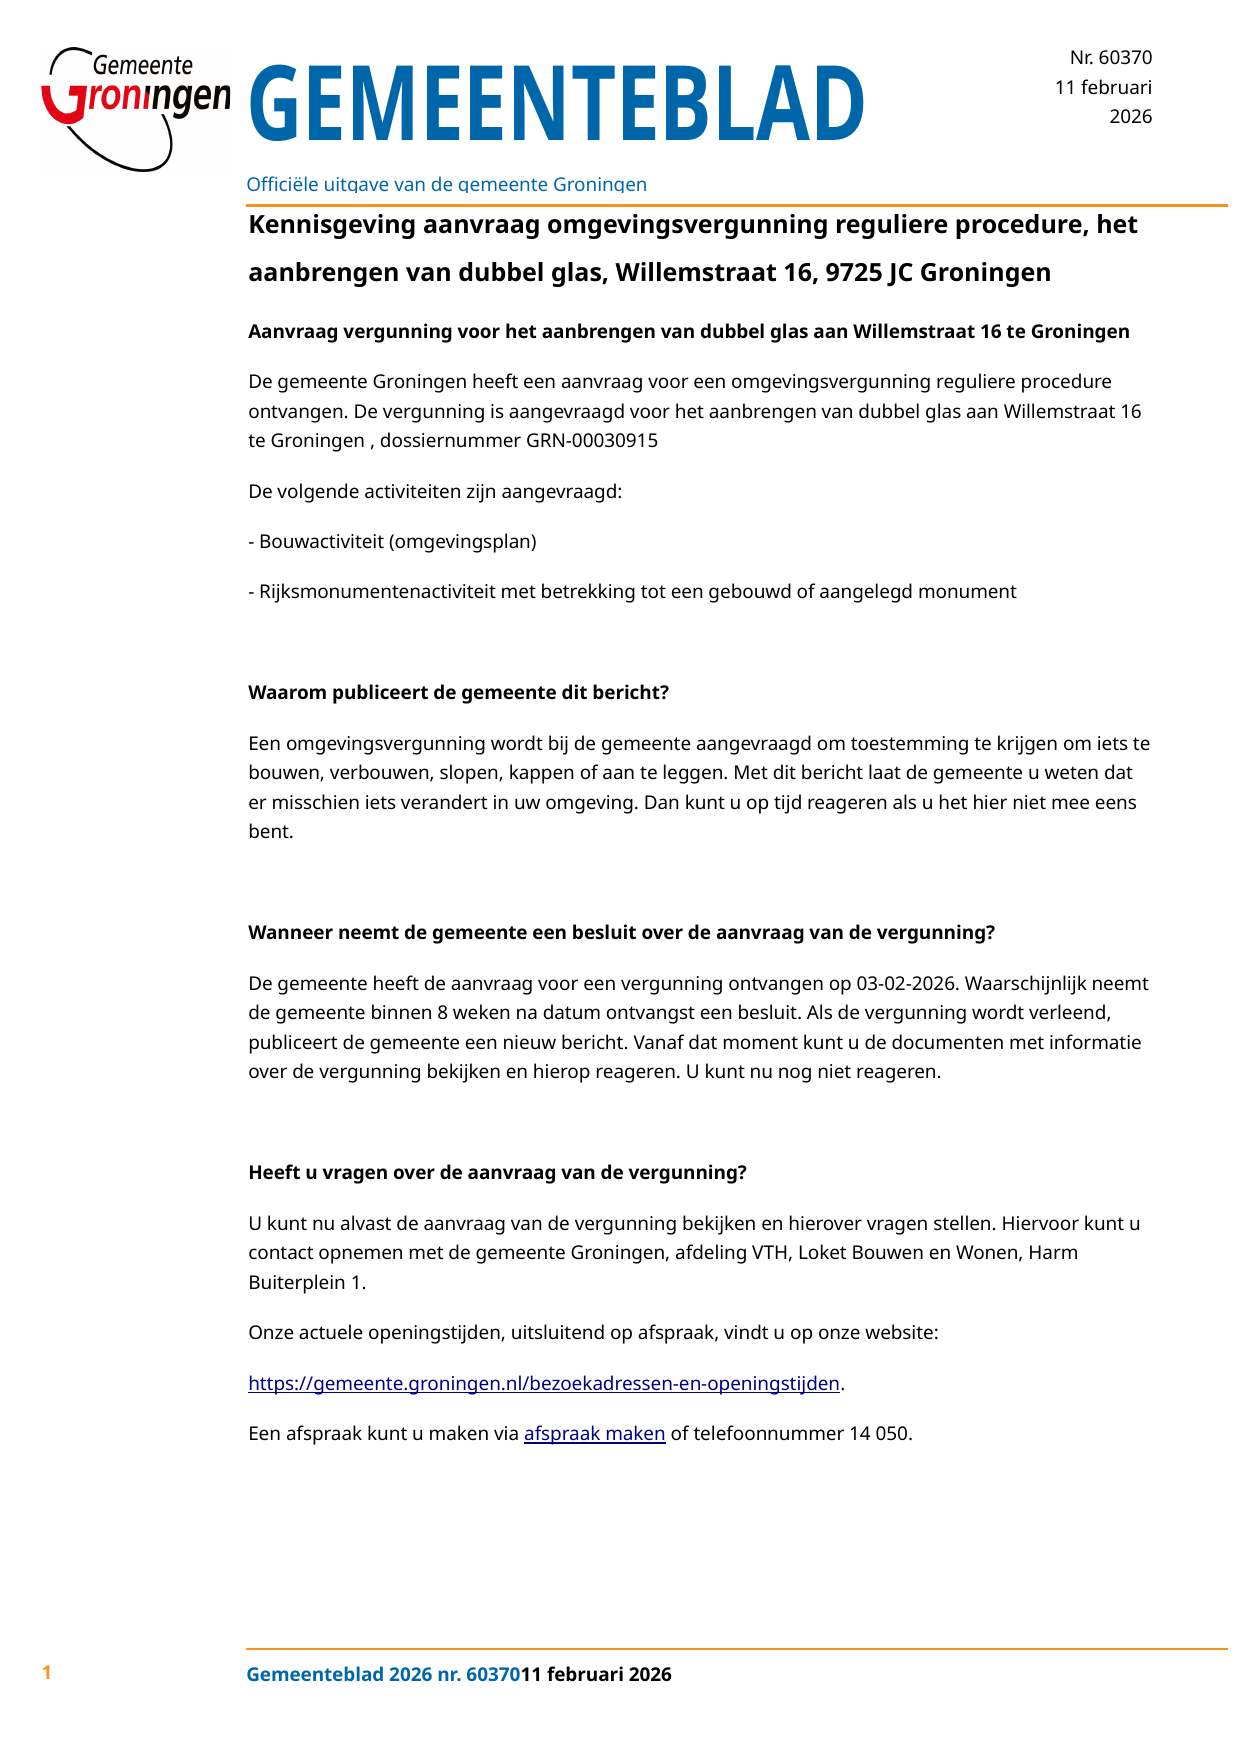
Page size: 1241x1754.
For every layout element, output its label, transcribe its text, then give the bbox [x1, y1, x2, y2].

text Waarom publiceert de gemeente dit bericht? [248, 679, 1152, 705]
text De gemeente Groningen heeft een aanvraag voor een omgevingsvergunning reguliere procedure ontvangen. De vergunning is aangevraagd voor het aanbrengen van dubbel glas aan Willemstraat 16 te Groningen , dossiernummer GRN-00030915 [248, 368, 1152, 453]
text Een omgevingsvergunning wordt bij de gemeente aangevraagd om toestemming te krijgen om iets te bouwen, verbouwen, slopen, kappen of aan te leggen. Met dit bericht laat de gemeente u weten dat er misschien iets verandert in uw omgeving. Dan kunt u op tijd reageren als u het hier niet mee eens bent. [248, 730, 1152, 844]
text De gemeente heeft de aanvraag voor een vergunning ontvangen op 03-02-2026. Waarschijnlijk neemt de gemeente binnen 8 weken na datum ontvangst een besluit. Als de vergunning wordt verleend, publiceert de gemeente een nieuw bericht. Vanaf dat moment kunt u de documenten met informatie over de vergunning bekijken en hierop reageren. U kunt nu nog niet reageren. [248, 970, 1152, 1084]
text Aanvraag vergunning voor het aanbrengen van dubbel glas aan Willemstraat 16 te Groningen [248, 318, 1152, 344]
text - Rijksmonumentenactiviteit met betrekking tot een gebouwd of aangelegd monument [248, 579, 1152, 604]
text - Bouwactiviteit (omgevingsplan) [248, 528, 1152, 554]
text Heeft u vragen over de aanvraag van de vergunning? [248, 1159, 1152, 1185]
text U kunt nu alvast de aanvraag van de vergunning bekijken en hierover vragen stellen. Hiervoor kunt u contact opnemen met de gemeente Groningen, afdeling VTH, Loket Bouwen en Wonen, Harm Buiterplein 1. [248, 1210, 1152, 1295]
picture [41, 47, 231, 172]
text Wanneer neemt de gemeente een besluit over de aanvraag van de vergunning? [248, 919, 1152, 945]
text Kennisgeving aanvraag omgevingsvergunning reguliere procedure, het aanbrengen van dubbel glas, Willemstraat 16, 9725 JC Groningen [248, 207, 1152, 288]
text De volgende activiteiten zijn aangevraagd: [248, 478, 1152, 504]
text Onze actuele openingstijden, uitsluitend op afspraak, vindt u op onze website: [248, 1319, 1152, 1345]
text Een afspraak kunt u maken via afspraak maken of telefoonnummer 14 050. [248, 1420, 1152, 1446]
text https://gemeente.groningen.nl/bezoekadressen-en-openingstijden. [248, 1370, 1152, 1396]
